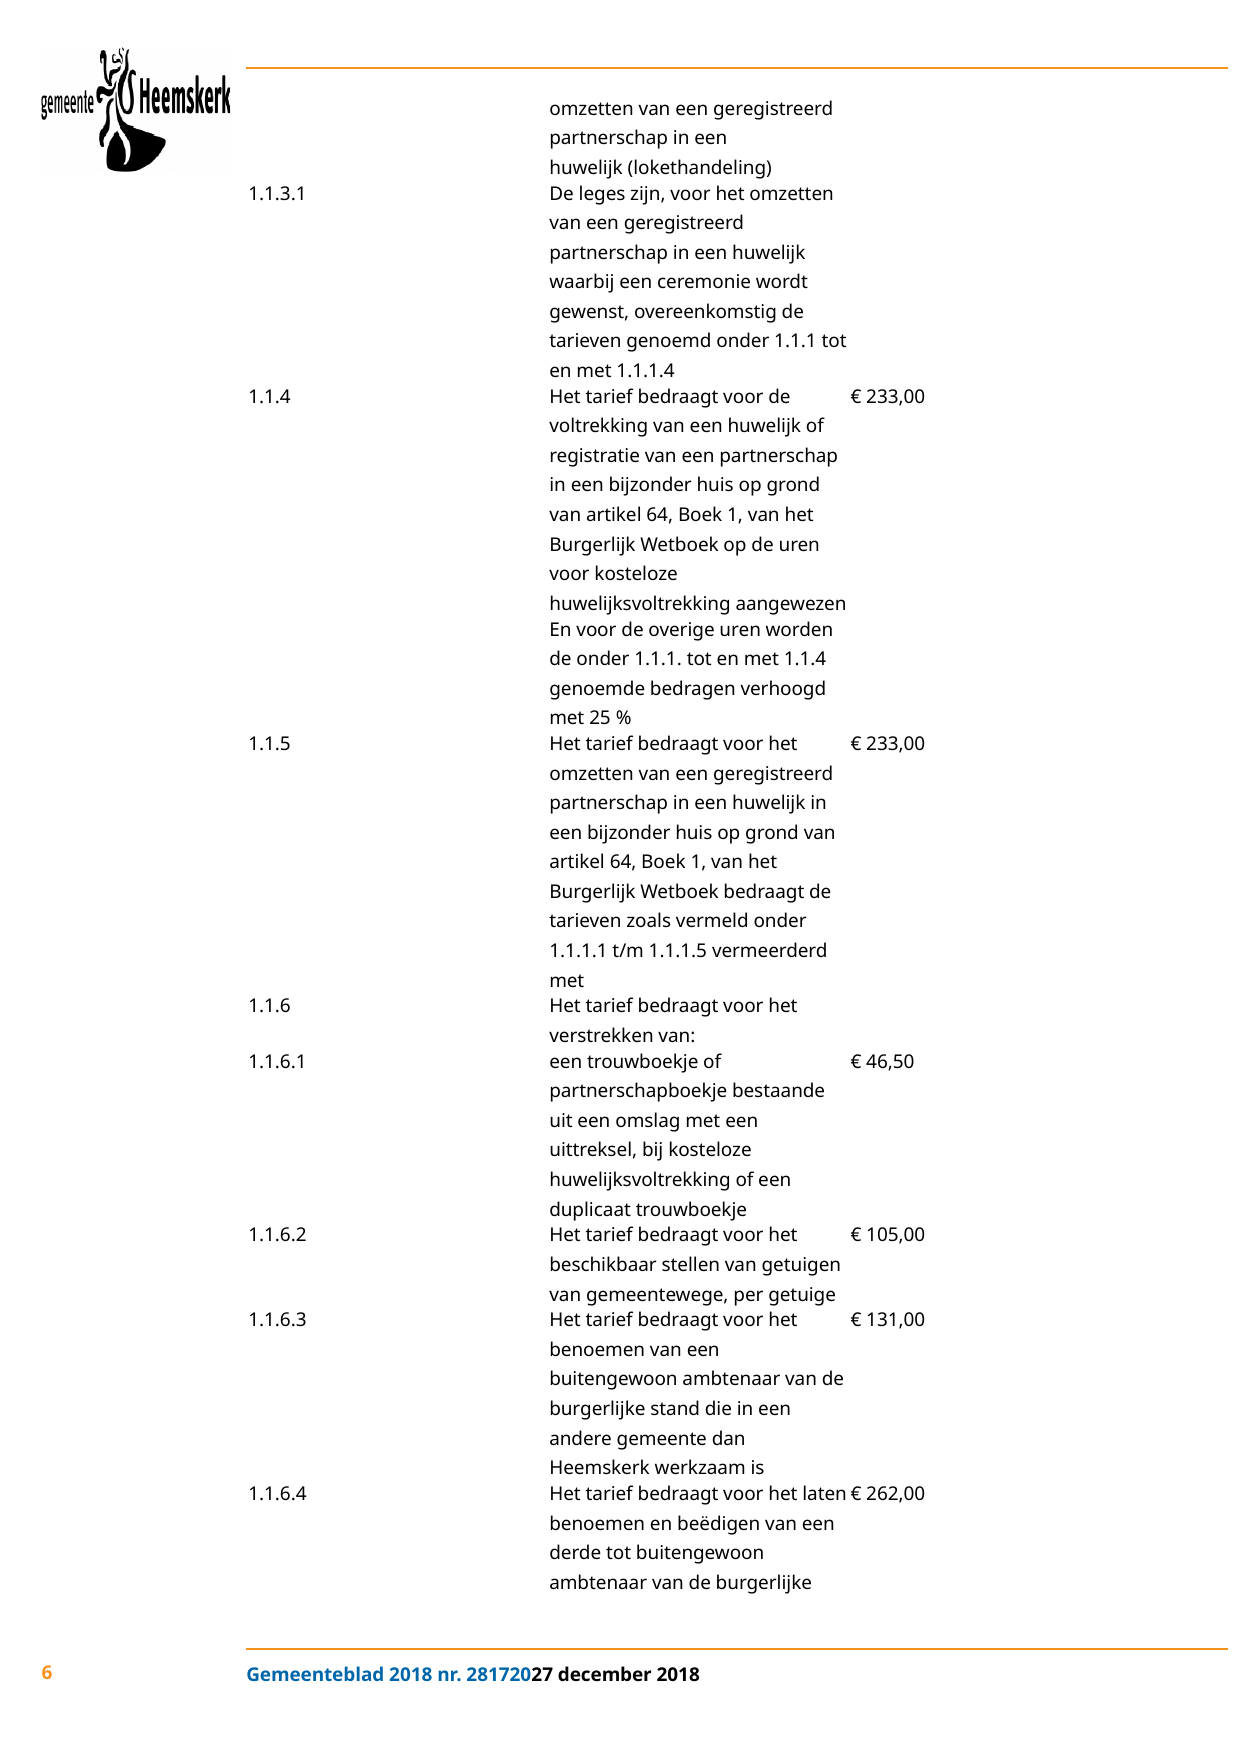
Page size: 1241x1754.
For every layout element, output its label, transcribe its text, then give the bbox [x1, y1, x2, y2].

table_cell Het tarief bedraagt voor het benoemen van een buitengewoon ambtenaar van de burgerlijke stand die in een andere gemeente dan Heemskerk werkzaam is [549, 1306, 850, 1480]
table_cell € 262,00 [850, 1480, 1152, 1594]
table_cell 1.1.6 [248, 993, 549, 1048]
table_cell € 233,00 [850, 383, 1152, 616]
table_cell Het tarief bedraagt voor de voltrekking van een huwelijk of registratie van een partnerschap in een bijzonder huis op grond van artikel 64, Boek 1, van het Burgerlijk Wetboek op de uren voor kosteloze huwelijksvoltrekking aangewezen [549, 383, 850, 616]
table_cell [850, 95, 1152, 180]
table_cell Het tarief bedraagt voor het beschikbaar stellen van getuigen van gemeentewege, per getuige [549, 1222, 850, 1306]
table_cell 1.1.6.1 [248, 1048, 549, 1222]
table_cell 1.1.3.1 [248, 180, 549, 383]
table_cell omzetten van een geregistreerd partnerschap in een huwelijk (lokethandeling) [549, 95, 850, 180]
table_cell 1.1.6.4 [248, 1480, 549, 1594]
table_cell 1.1.6.3 [248, 1306, 549, 1480]
table_cell € 233,00 [850, 730, 1152, 993]
table_cell [248, 95, 549, 180]
table_cell 1.1.5 [248, 730, 549, 993]
picture [41, 47, 231, 172]
table_cell € 105,00 [850, 1222, 1152, 1306]
table_cell € 131,00 [850, 1306, 1152, 1480]
table_cell [850, 616, 1152, 730]
table_cell Het tarief bedraagt voor het laten benoemen en beëdigen van een derde tot buitengewoon ambtenaar van de burgerlijke [549, 1480, 850, 1594]
table_cell Het tarief bedraagt voor het omzetten van een geregistreerd partnerschap in een huwelijk in een bijzonder huis op grond van artikel 64, Boek 1, van het Burgerlijk Wetboek bedraagt de tarieven zoals vermeld onder 1.1.1.1 t/m 1.1.1.5 vermeerderd met [549, 730, 850, 993]
table_cell [850, 180, 1152, 383]
table_cell Het tarief bedraagt voor het verstrekken van: [549, 993, 850, 1048]
table_cell 1.1.6.2 [248, 1222, 549, 1306]
table_cell een trouwboekje of partnerschapboekje bestaande uit een omslag met een uittreksel, bij kosteloze huwelijksvoltrekking of een duplicaat trouwboekje [549, 1048, 850, 1222]
table_cell [850, 993, 1152, 1048]
table_cell En voor de overige uren worden de onder 1.1.1. tot en met 1.1.4 genoemde bedragen verhoogd met 25 % [549, 616, 850, 730]
table_cell € 46,50 [850, 1048, 1152, 1222]
table_cell [248, 616, 549, 730]
table_cell 1.1.4 [248, 383, 549, 616]
table_cell De leges zijn, voor het omzetten van een geregistreerd partnerschap in een huwelijk waarbij een ceremonie wordt gewenst, overeenkomstig de tarieven genoemd onder 1.1.1 tot en met 1.1.1.4 [549, 180, 850, 383]
